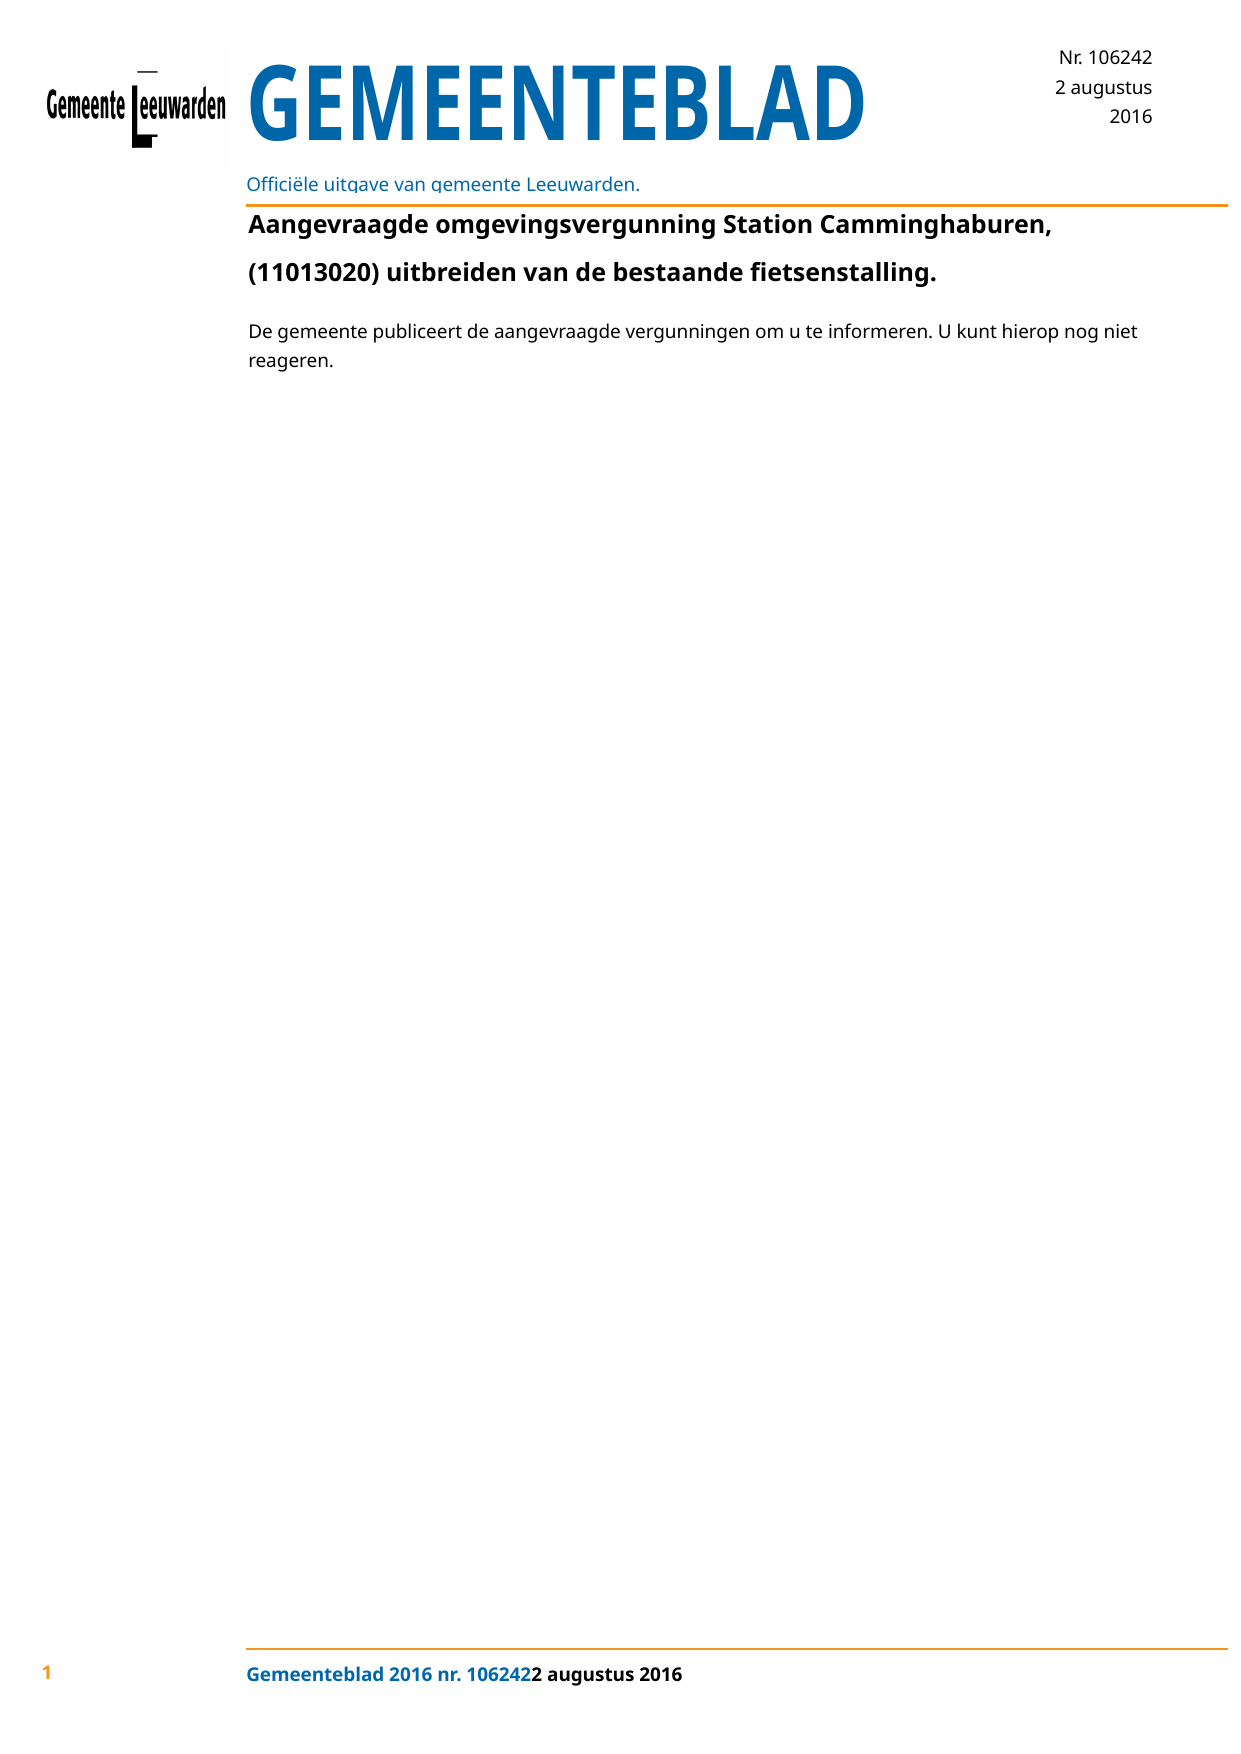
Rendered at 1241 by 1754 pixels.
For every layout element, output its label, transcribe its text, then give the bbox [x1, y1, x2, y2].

text De gemeente publiceert de aangevraagde vergunningen om u te informeren. U kunt hierop nog niet reageren. [248, 318, 1152, 373]
picture [41, 47, 231, 172]
text Aangevraagde omgevingsvergunning Station Camminghaburen, (11013020) uitbreiden van de bestaande fietsenstalling. [248, 207, 1152, 288]
